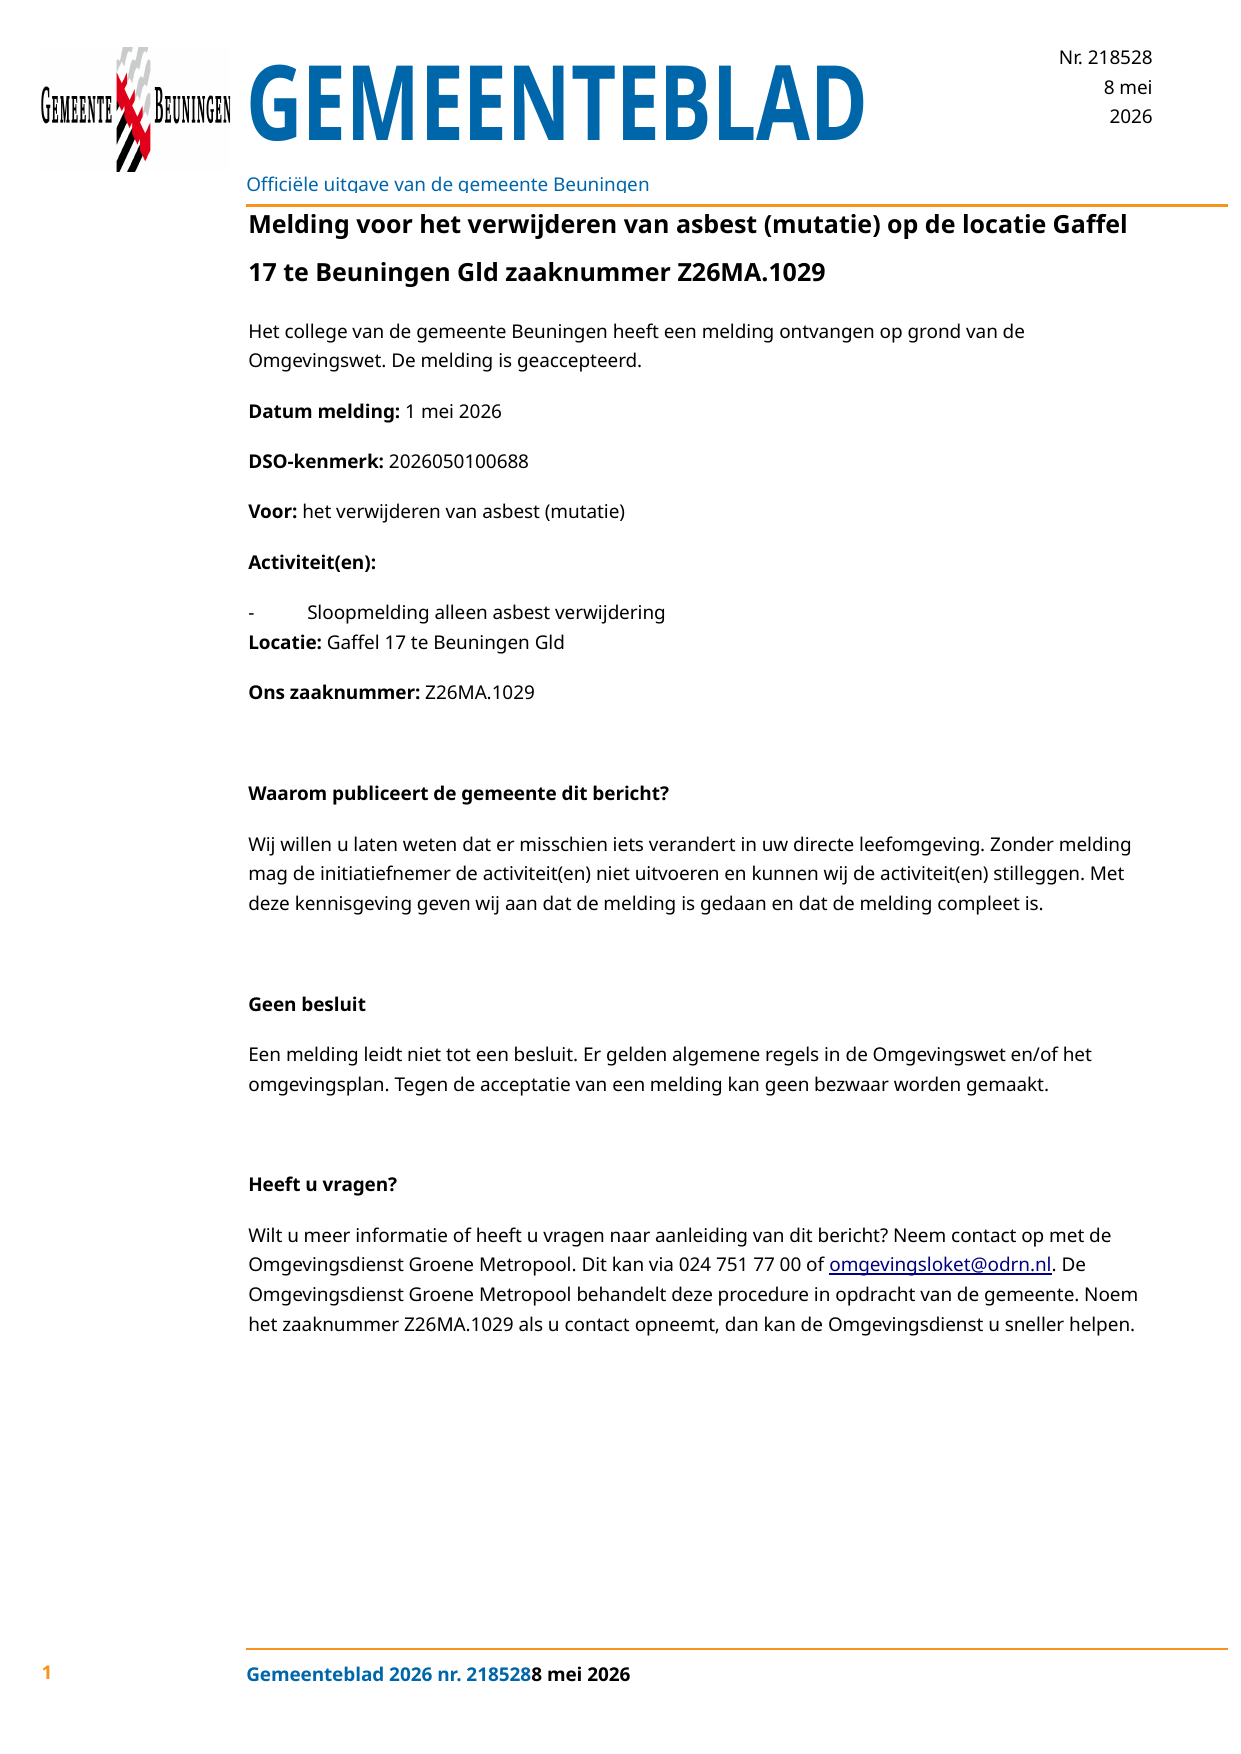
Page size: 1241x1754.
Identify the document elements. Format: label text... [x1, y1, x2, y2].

text Melding voor het verwijderen van asbest (mutatie) op de locatie Gaffel 17 te Beuningen Gld zaaknummer Z26MA.1029 [248, 207, 1152, 288]
text Wij willen u laten weten dat er misschien iets verandert in uw directe leefomgeving. Zonder melding mag de initiatiefnemer de activiteit(en) niet uitvoeren en kunnen wij de activiteit(en) stilleggen. Met deze kennisgeving geven wij aan dat de melding is gedaan en dat de melding compleet is. [248, 831, 1152, 916]
text Datum melding: 1 mei 2026 [248, 398, 1152, 424]
list Sloopmelding alleen asbest verwijdering [248, 599, 1152, 625]
picture [41, 47, 231, 172]
text Heeft u vragen? [248, 1172, 1152, 1197]
text Een melding leidt niet tot een besluit. Er gelden algemene regels in de Omgevingswet en/of het omgevingsplan. Tegen de acceptatie van een melding kan geen bezwaar worden gemaakt. [248, 1041, 1152, 1097]
text Ons zaaknummer: Z26MA.1029 [248, 679, 1152, 705]
text Voor: het verwijderen van asbest (mutatie) [248, 499, 1152, 524]
text Wilt u meer informatie of heeft u vragen naar aanleiding van dit bericht? Neem contact op met de Omgevingsdienst Groene Metropool. Dit kan via 024 751 77 00 of omgevingsloket@odrn.nl. De Omgevingsdienst Groene Metropool behandelt deze procedure in opdracht van de gemeente. Noem het zaaknummer Z26MA.1029 als u contact opneemt, dan kan de Omgevingsdienst u sneller helpen. [248, 1222, 1152, 1337]
text Activiteit(en): [248, 549, 1152, 575]
text Waarom publiceert de gemeente dit bericht? [248, 780, 1152, 806]
text DSO-kenmerk: 2026050100688 [248, 448, 1152, 474]
text Geen besluit [248, 991, 1152, 1017]
text Het college van de gemeente Beuningen heeft een melding ontvangen op grond van de Omgevingswet. De melding is geaccepteerd. [248, 318, 1152, 373]
text Locatie: Gaffel 17 te Beuningen Gld [248, 629, 1152, 655]
